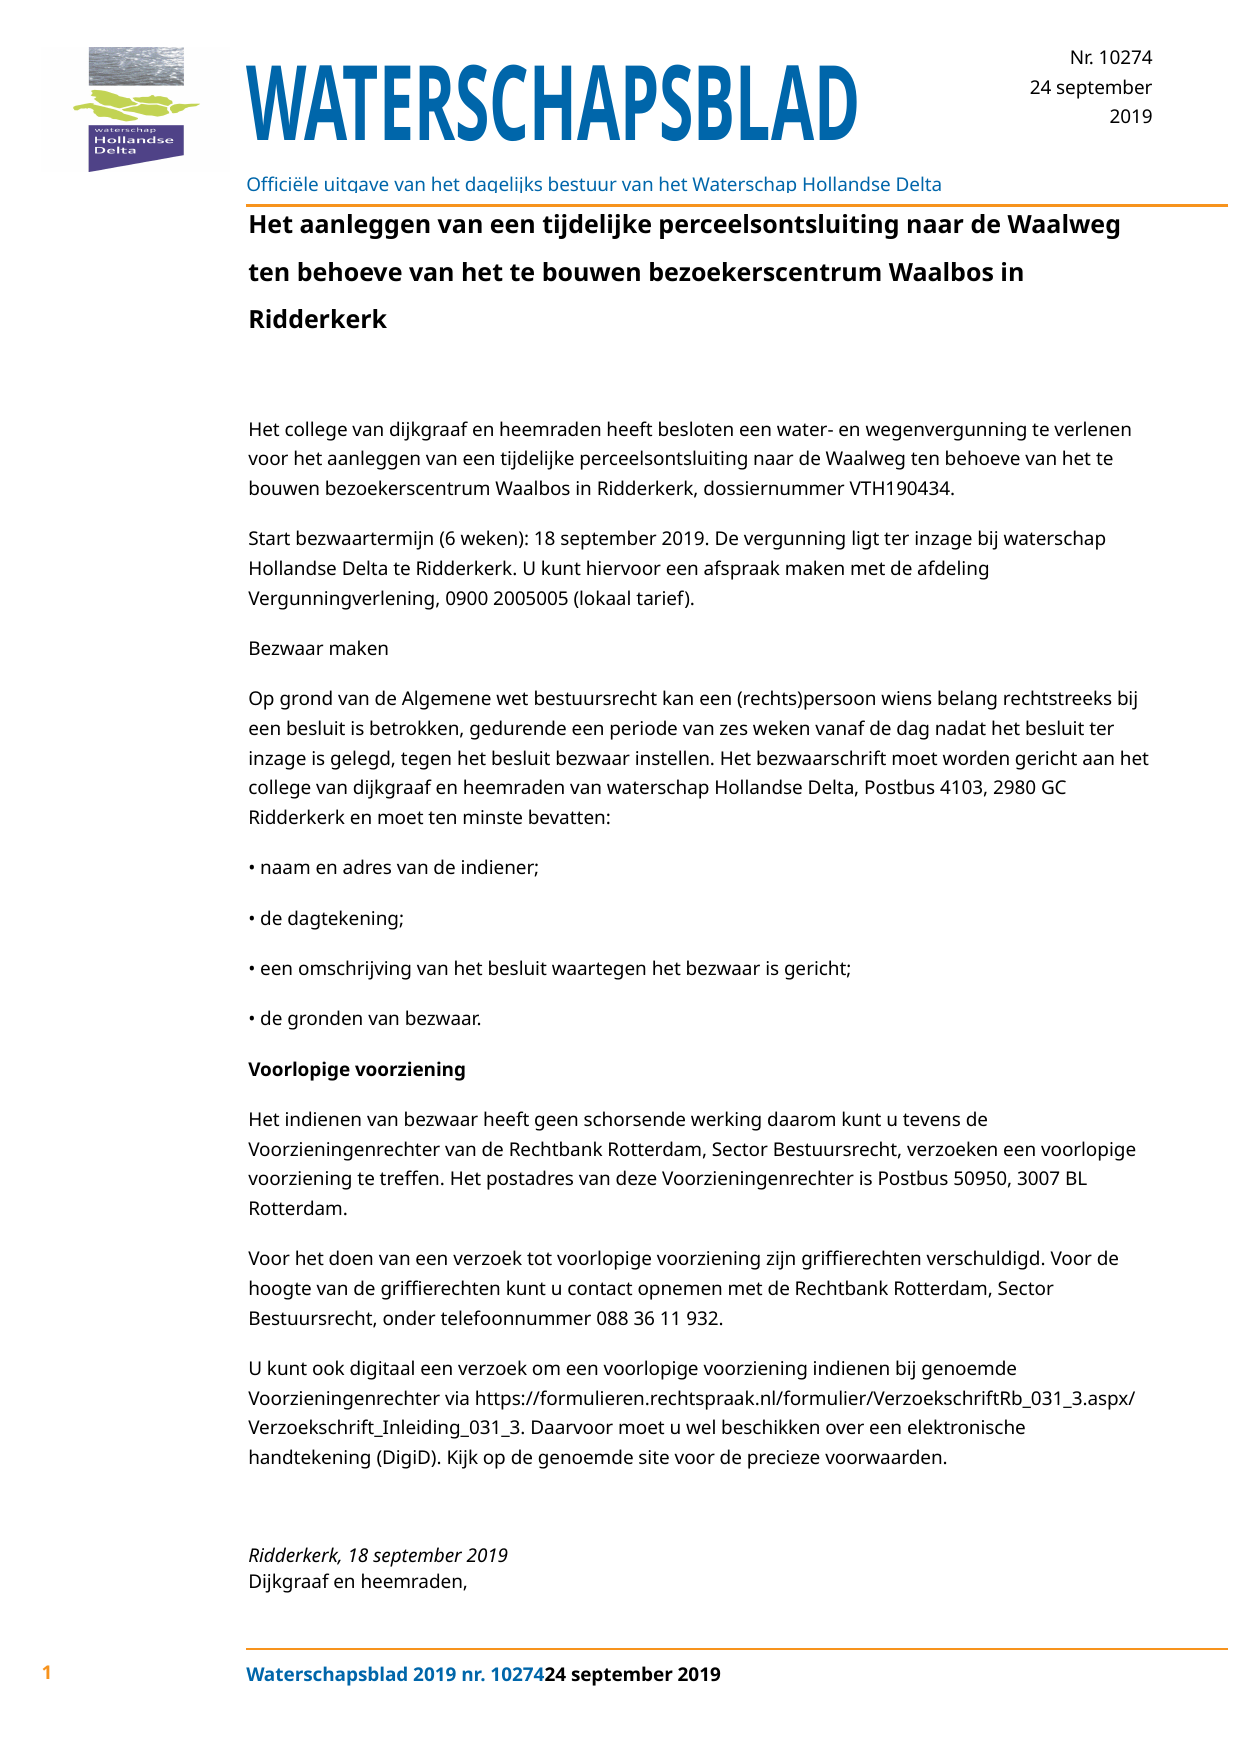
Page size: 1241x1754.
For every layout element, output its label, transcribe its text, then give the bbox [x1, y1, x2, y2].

text Bezwaar maken [248, 635, 1152, 661]
text Start bezwaartermijn (6 weken): 18 september 2019. De vergunning ligt ter inzage bij waterschap Hollandse Delta te Ridderkerk. U kunt hiervoor een afspraak maken met de afdeling Vergunningverlening, 0900 2005005 (lokaal tarief). [248, 526, 1152, 610]
text Het indienen van bezwaar heeft geen schorsende werking daarom kunt u tevens de Voorzieningenrechter van de Rechtbank Rotterdam, Sector Bestuursrecht, verzoeken een voorlopige voorziening te treffen. Het postadres van deze Voorzieningenrechter is Postbus 50950, 3007 BL Rotterdam. [248, 1106, 1152, 1221]
text • naam en adres van de indiener; [248, 854, 1152, 880]
text U kunt ook digitaal een verzoek om een voorlopige voorziening indienen bij genoemde Voorzieningenrechter via https://formulieren.rechtspraak.nl/formulier/VerzoekschriftRb_031_3.aspx/Verzoekschrift_Inleiding_031_3. Daarvoor moet u wel beschikken over een elektronische handtekening (DigiD). Kijk op de genoemde site voor de precieze voorwaarden. [248, 1355, 1152, 1469]
text • de gronden van bezwaar. [248, 1006, 1152, 1031]
text Het college van dijkgraaf en heemraden heeft besloten een water- en wegenvergunning te verlenen voor het aanleggen van een tijdelijke perceelsontsluiting naar de Waalweg ten behoeve van het te bouwen bezoekerscentrum Waalbos in Ridderkerk, dossiernummer VTH190434. [248, 416, 1152, 501]
text Voor het doen van een verzoek tot voorlopige voorziening zijn griffierechten verschuldigd. Voor de hoogte van de griffierechten kunt u contact opnemen met de Rechtbank Rotterdam, Sector Bestuursrecht, onder telefoonnummer 088 36 11 932. [248, 1246, 1152, 1330]
text Ridderkerk, 18 september 2019 [248, 1542, 1152, 1568]
text Dijkgraaf en heemraden, [248, 1568, 1152, 1593]
text Het aanleggen van een tijdelijke perceelsontsluiting naar de Waalweg ten behoeve van het te bouwen bezoekerscentrum Waalbos in Ridderkerk [248, 207, 1152, 336]
picture [41, 47, 231, 172]
text Voorlopige voorziening [248, 1056, 1152, 1082]
text Op grond van de Algemene wet bestuursrecht kan een (rechts)persoon wiens belang rechtstreeks bij een besluit is betrokken, gedurende een periode van zes weken vanaf de dag nadat het besluit ter inzage is gelegd, tegen het besluit bezwaar instellen. Het bezwaarschrift moet worden gericht aan het college van dijkgraaf en heemraden van waterschap Hollandse Delta, Postbus 4103, 2980 GC Ridderkerk en moet ten minste bevatten: [248, 686, 1152, 829]
text • een omschrijving van het besluit waartegen het bezwaar is gericht; [248, 955, 1152, 981]
text • de dagtekening; [248, 905, 1152, 930]
